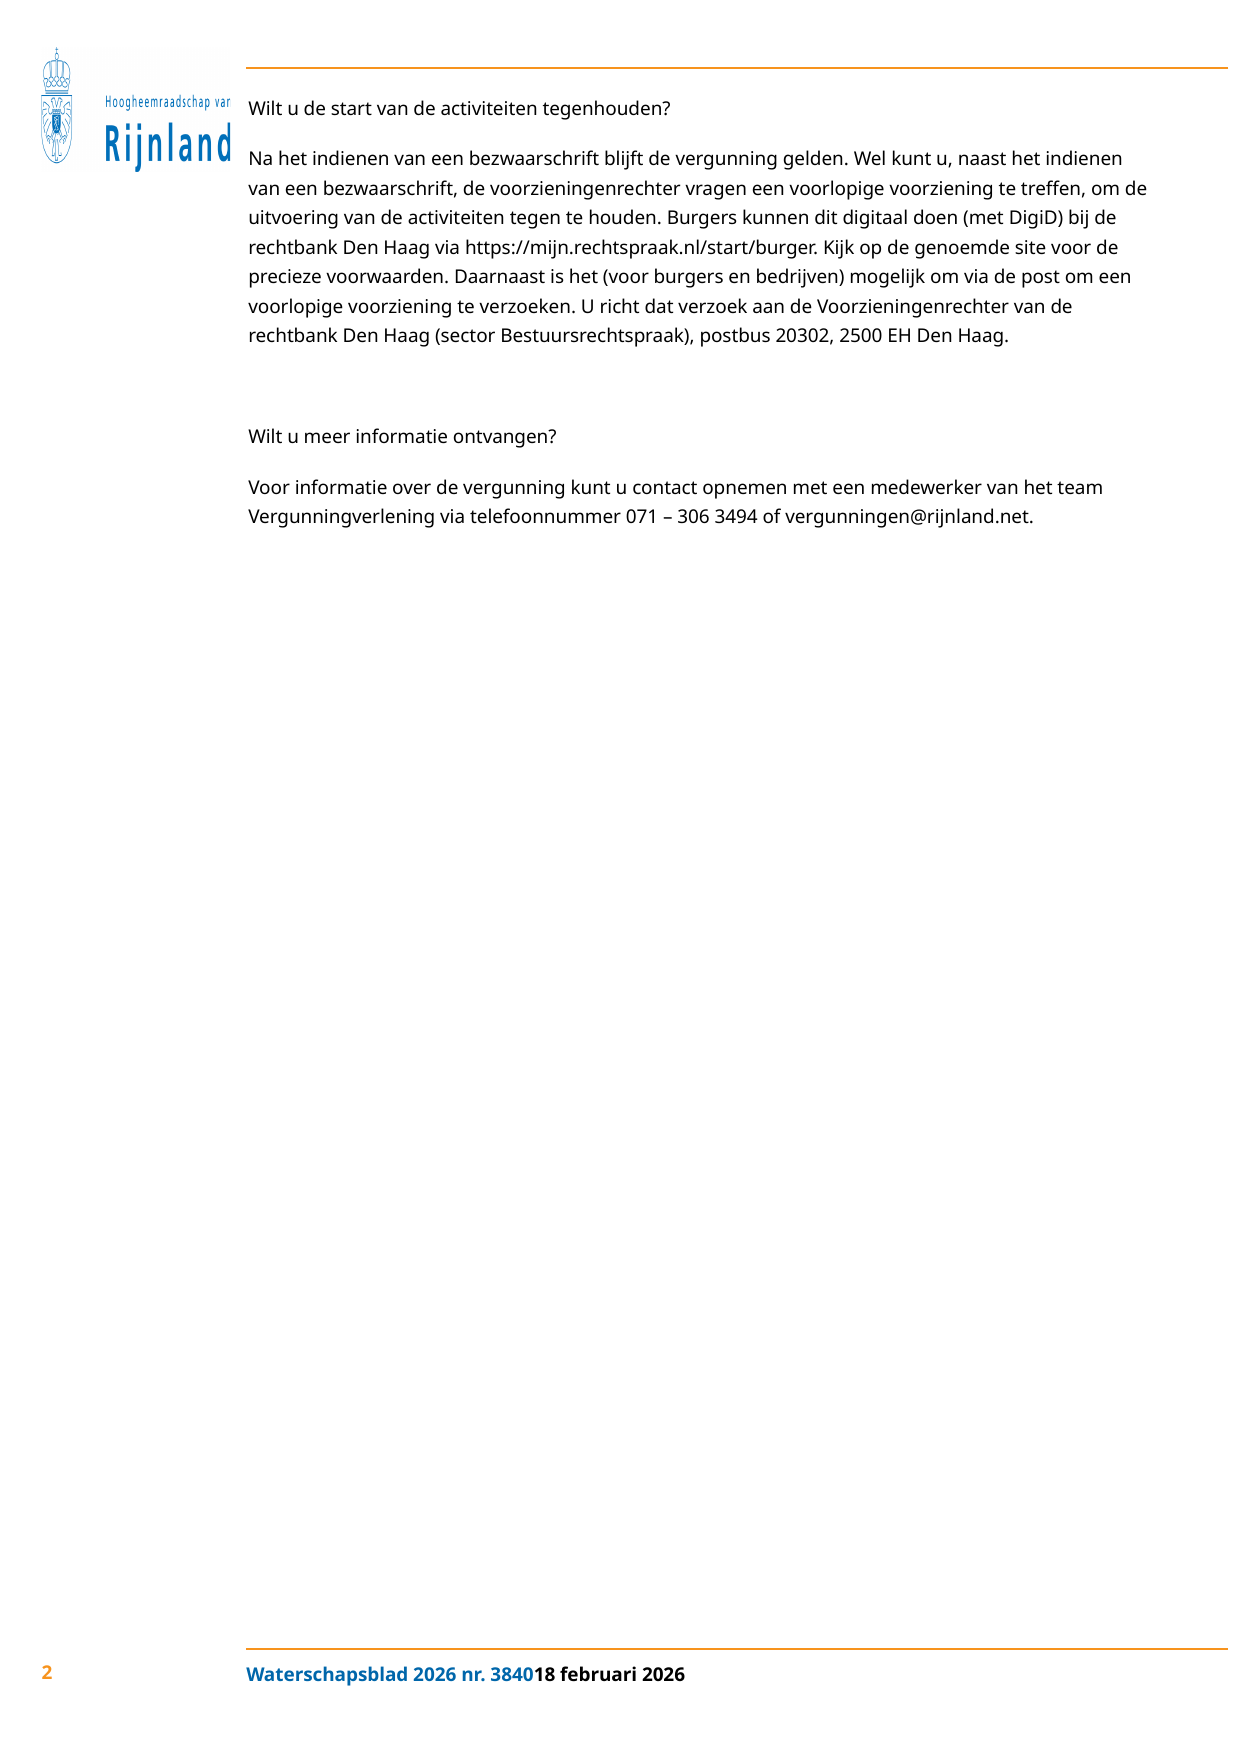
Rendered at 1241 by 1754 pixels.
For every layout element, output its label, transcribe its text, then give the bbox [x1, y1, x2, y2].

text Na het indienen van een bezwaarschrift blijft de vergunning gelden. Wel kunt u, naast het indienen van een bezwaarschrift, de voorzieningenrechter vragen een voorlopige voorziening te treffen, om de uitvoering van de activiteiten tegen te houden. Burgers kunnen dit digitaal doen (met DigiD) bij de rechtbank Den Haag via https://mijn.rechtspraak.nl/start/burger. Kijk op de genoemde site voor de precieze voorwaarden. Daarnaast is het (voor burgers en bedrijven) mogelijk om via de post om een voorlopige voorziening te verzoeken. U richt dat verzoek aan de Voorzieningenrechter van de rechtbank Den Haag (sector Bestuursrechtspraak), postbus 20302, 2500 EH Den Haag. [248, 145, 1152, 348]
text Wilt u meer informatie ontvangen? [248, 423, 1152, 449]
text Voor informatie over de vergunning kunt u contact opnemen met een medewerker van het team Vergunningverlening via telefoonnummer 071 – 306 3494 of vergunningen@rijnland.net. [248, 474, 1152, 529]
picture [41, 47, 231, 172]
text Wilt u de start van de activiteiten tegenhouden? [248, 95, 1152, 121]
